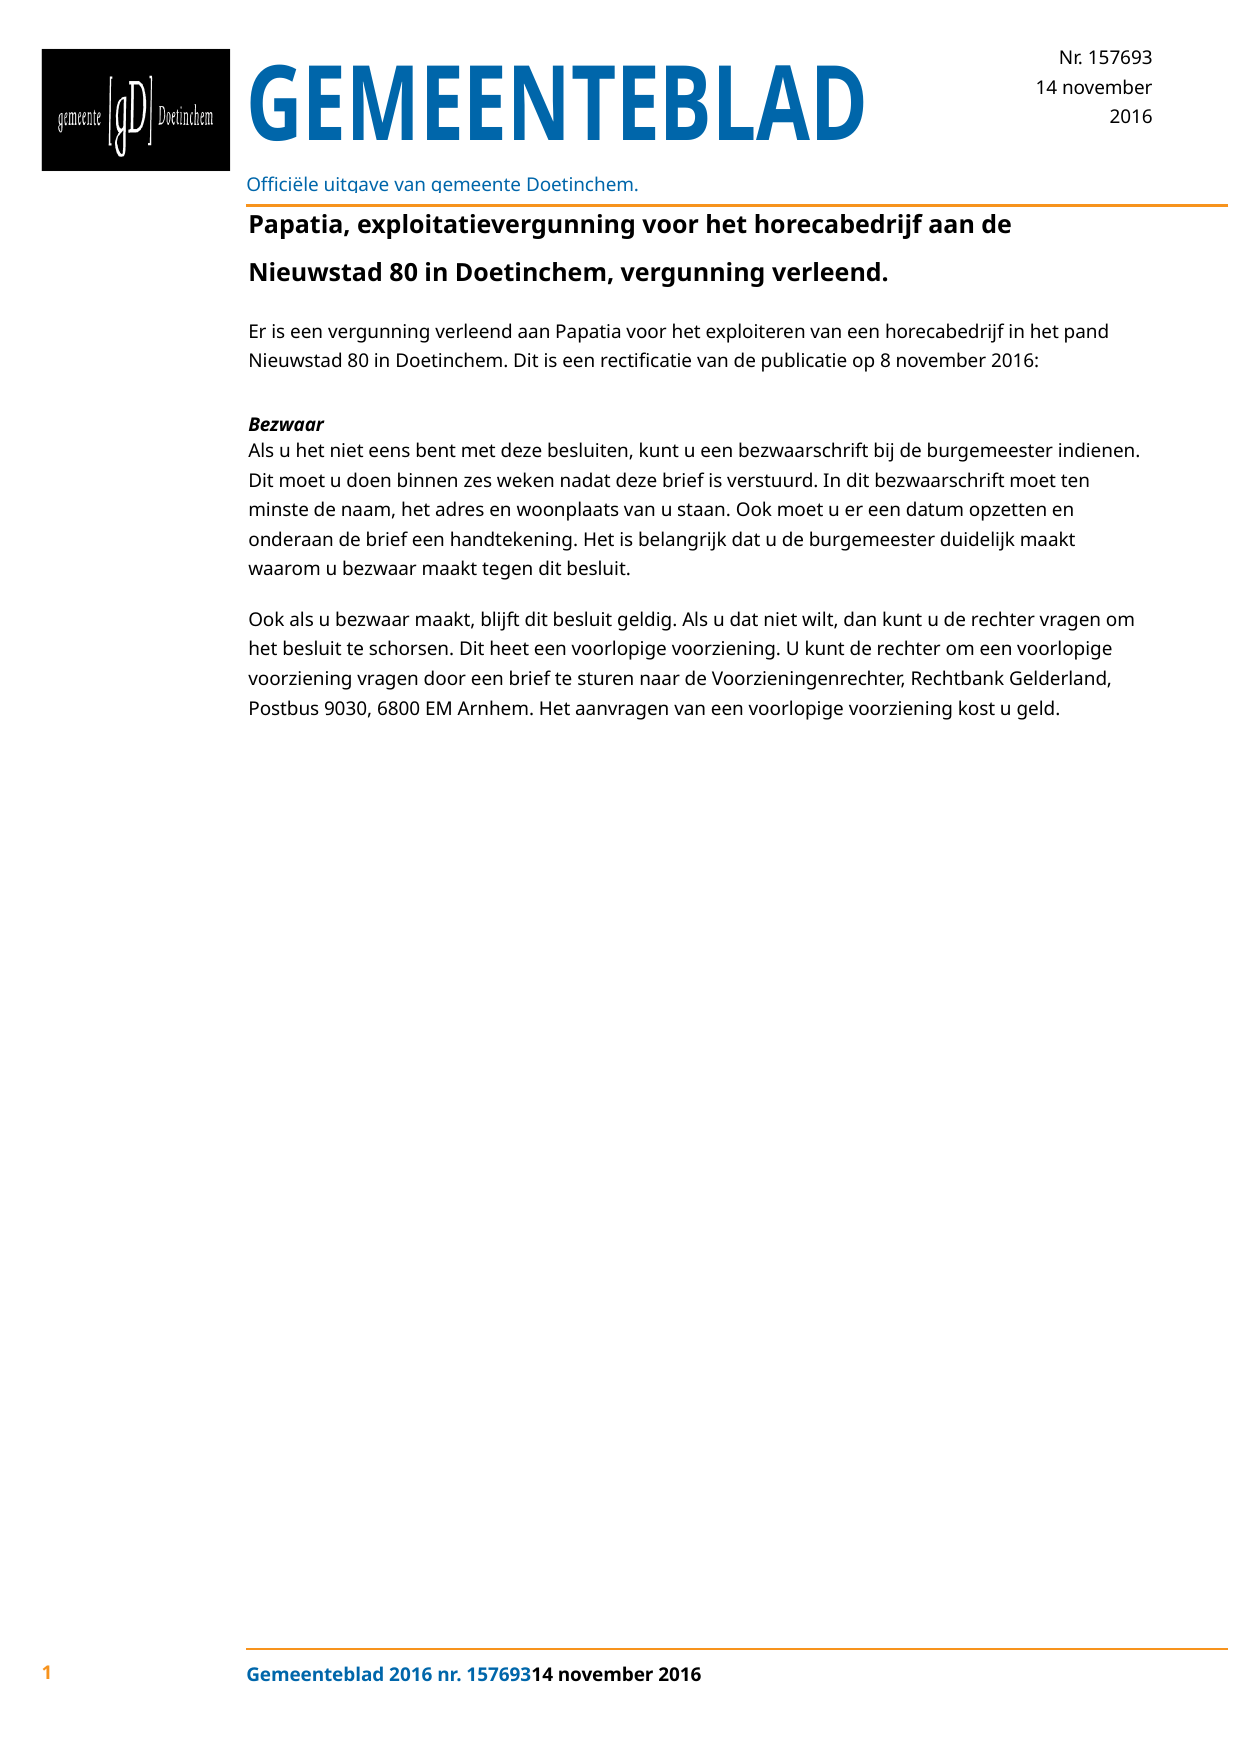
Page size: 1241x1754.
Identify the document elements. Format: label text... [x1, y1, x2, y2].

text Als u het niet eens bent met deze besluiten, kunt u een bezwaarschrift bij de burgemeester indienen. Dit moet u doen binnen zes weken nadat deze brief is verstuurd. In dit bezwaarschrift moet ten minste de naam, het adres en woonplaats van u staan. Ook moet u er een datum opzetten en onderaan de brief een handtekening. Het is belangrijk dat u de burgemeester duidelijk maakt waarom u bezwaar maakt tegen dit besluit. [248, 437, 1152, 581]
picture [41, 47, 231, 172]
text Ook als u bezwaar maakt, blijft dit besluit geldig. Als u dat niet wilt, dan kunt u de rechter vragen om het besluit te schorsen. Dit heet een voorlopige voorziening. U kunt de rechter om een voorlopige voorziening vragen door een brief te sturen naar de Voorzieningenrechter, Rechtbank Gelderland, Postbus 9030, 6800 EM Arnhem. Het aanvragen van een voorlopige voorziening kost u geld. [248, 606, 1152, 720]
text Bezwaar [248, 411, 1152, 437]
text Er is een vergunning verleend aan Papatia voor het exploiteren van een horecabedrijf in het pand Nieuwstad 80 in Doetinchem. Dit is een rectificatie van de publicatie op 8 november 2016: [248, 318, 1152, 373]
text Papatia, exploitatievergunning voor het horecabedrijf aan de Nieuwstad 80 in Doetinchem, vergunning verleend. [248, 207, 1152, 288]
